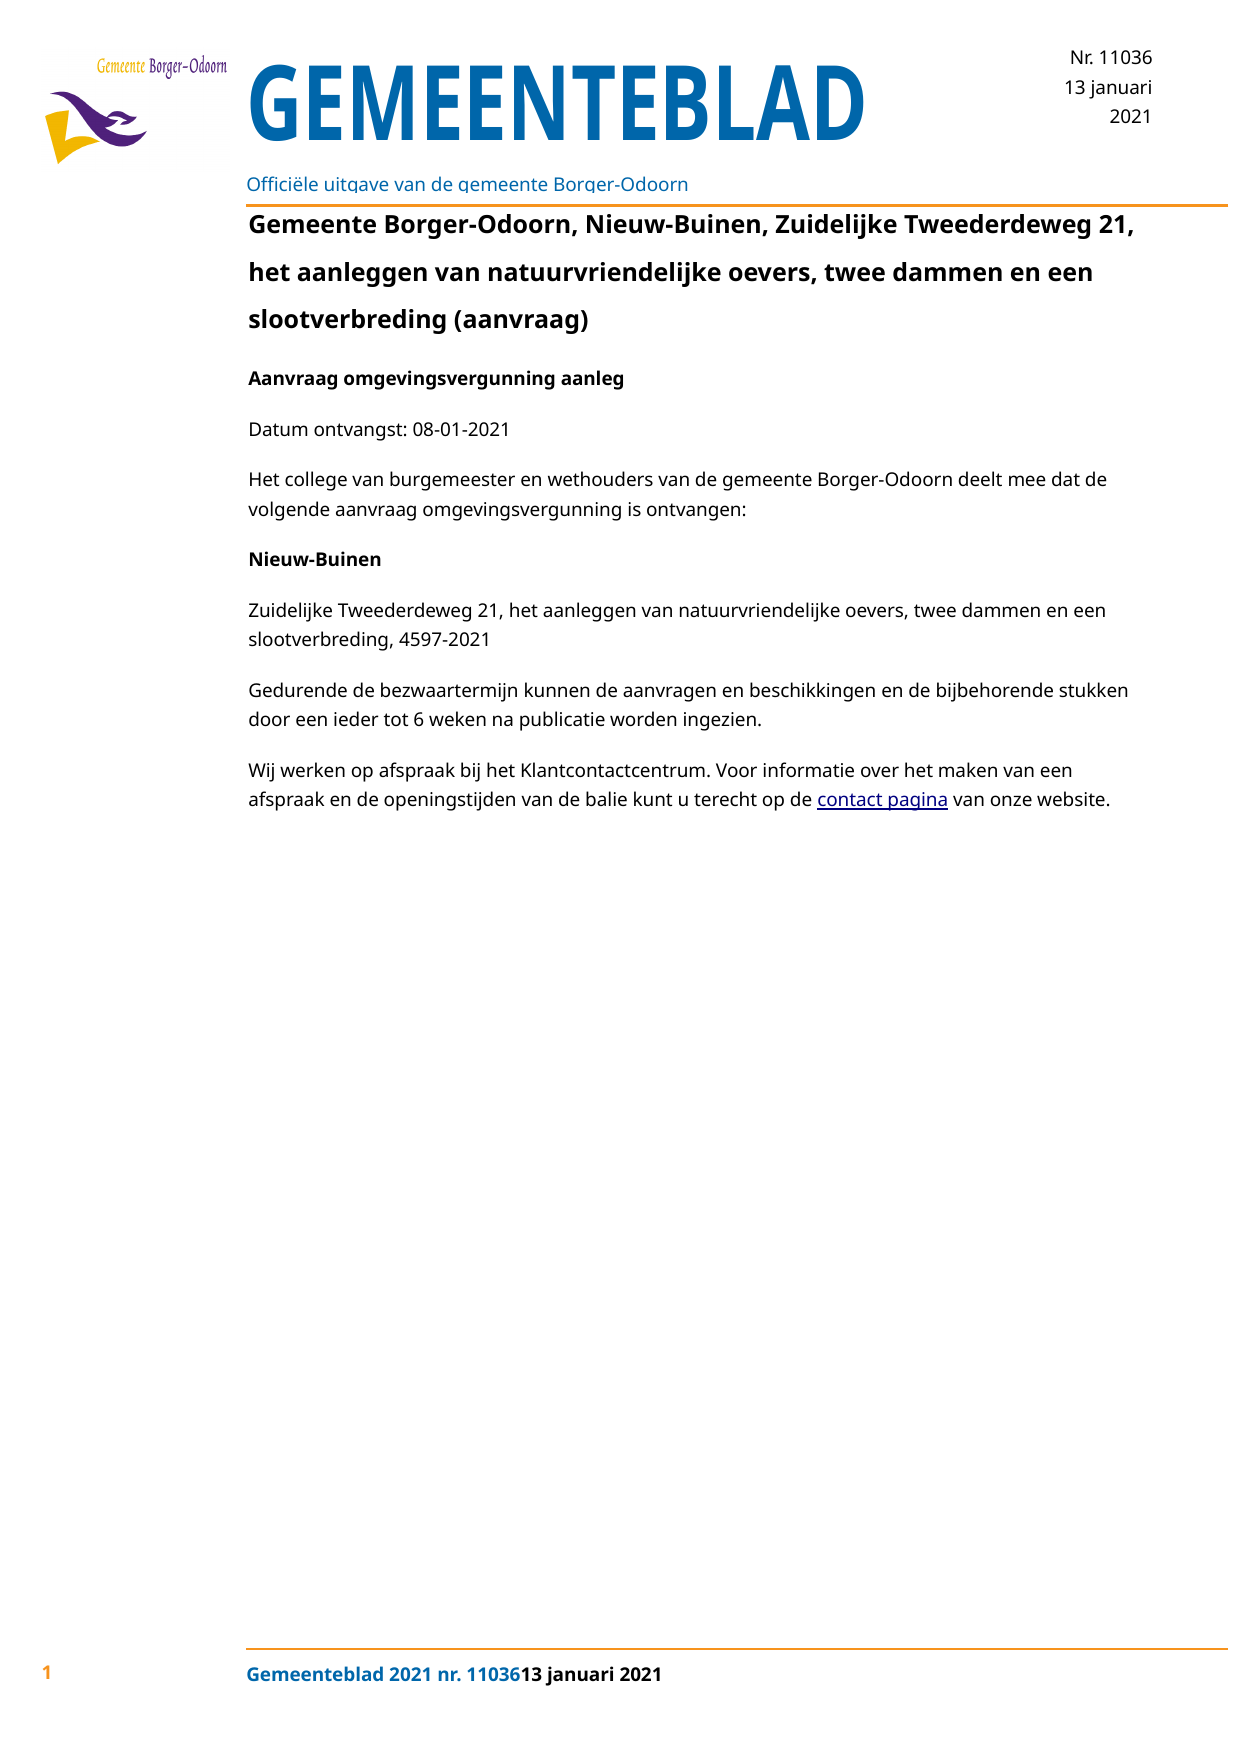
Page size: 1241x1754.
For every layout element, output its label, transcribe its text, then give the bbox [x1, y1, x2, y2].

text Gemeente Borger-Odoorn, Nieuw-Buinen, Zuidelijke Tweederdeweg 21, het aanleggen van natuurvriendelijke oevers, twee dammen en een slootverbreding (aanvraag) [248, 207, 1152, 336]
text Datum ontvangst: 08-01-2021 [248, 416, 1152, 442]
picture [41, 47, 231, 172]
text Zuidelijke Tweederdeweg 21, het aanleggen van natuurvriendelijke oevers, twee dammen en een slootverbreding, 4597-2021 [248, 597, 1152, 652]
text Aanvraag omgevingsvergunning aanleg [248, 366, 1152, 391]
text Het college van burgemeester en wethouders van de gemeente Borger-Odoorn deelt mee dat de volgende aanvraag omgevingsvergunning is ontvangen: [248, 466, 1152, 522]
text Nieuw-Buinen [248, 546, 1152, 572]
text Gedurende de bezwaartermijn kunnen de aanvragen en beschikkingen en de bijbehorende stukken door een ieder tot 6 weken na publicatie worden ingezien. [248, 677, 1152, 732]
text Wij werken op afspraak bij het Klantcontactcentrum. Voor informatie over het maken van een afspraak en de openingstijden van de balie kunt u terecht op de contact pagina van onze website. [248, 757, 1152, 812]
